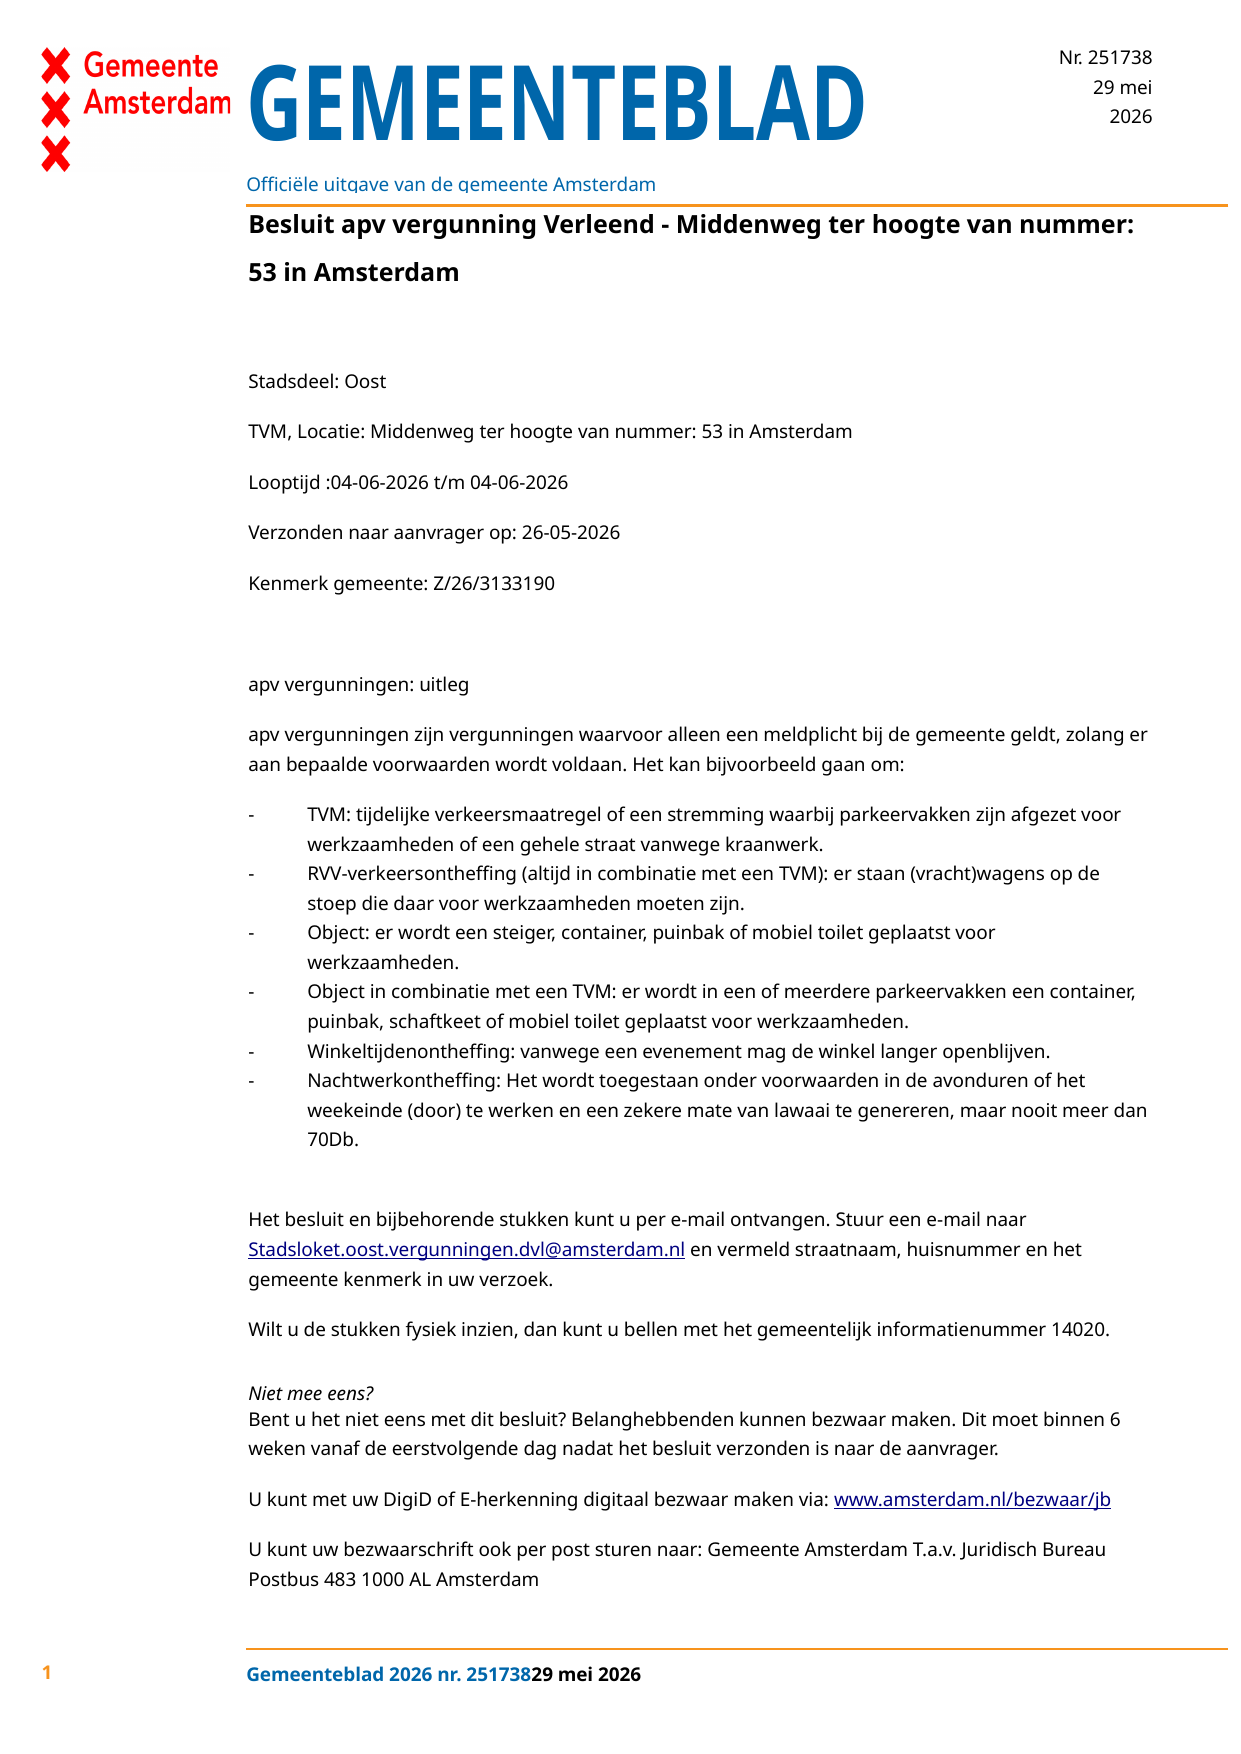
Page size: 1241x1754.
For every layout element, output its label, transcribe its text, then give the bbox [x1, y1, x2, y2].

text apv vergunningen: uitleg [248, 671, 1152, 697]
list Nachtwerkontheffing: Het wordt toegestaan onder voorwaarden in de avonduren of het weekeinde (door) te werken en een zekere mate van lawaai te genereren, maar nooit meer dan 70Db. [248, 1067, 1152, 1152]
text Looptijd :04-06-2026 t/m 04-06-2026 [248, 469, 1152, 495]
text Kenmerk gemeente: Z/26/3133190 [248, 570, 1152, 596]
text U kunt met uw DigiD of E-herkenning digitaal bezwaar maken via: www.amsterdam.nl/bezwaar/jb [248, 1486, 1152, 1512]
text Bent u het niet eens met dit besluit? Belanghebbenden kunnen bezwaar maken. Dit moet binnen 6 weken vanaf de eerstvolgende dag nadat het besluit verzonden is naar de aanvrager. [248, 1406, 1152, 1461]
text Niet mee eens? [248, 1380, 1152, 1406]
list RVV-verkeersontheffing (altijd in combinatie met een TVM): er staan (vracht)wagens op de stoep die daar voor werkzaamheden moeten zijn. [248, 860, 1152, 916]
list Winkeltijdenontheffing: vanwege een evenement mag de winkel langer openblijven. [248, 1038, 1152, 1064]
list Object: er wordt een steiger, container, puinbak of mobiel toilet geplaatst voor werkzaamheden. [248, 919, 1152, 975]
text Het besluit en bijbehorende stukken kunt u per e-mail ontvangen. Stuur een e-mail naar Stadsloket.oost.vergunningen.dvl@amsterdam.nl en vermeld straatnaam, huisnummer en het gemeente kenmerk in uw verzoek. [248, 1207, 1152, 1292]
text Wilt u de stukken fysiek inzien, dan kunt u bellen met het gemeentelijk informatienummer 14020. [248, 1316, 1152, 1342]
text U kunt uw bezwaarschrift ook per post sturen naar: Gemeente Amsterdam T.a.v. Juridisch Bureau Postbus 483 1000 AL Amsterdam [248, 1536, 1152, 1592]
list TVM: tijdelijke verkeersmaatregel of een stremming waarbij parkeervakken zijn afgezet voor werkzaamheden of een gehele straat vanwege kraanwerk. [248, 801, 1152, 857]
picture [41, 47, 231, 172]
text apv vergunningen zijn vergunningen waarvoor alleen een meldplicht bij de gemeente geldt, zolang er aan bepaalde voorwaarden wordt voldaan. Het kan bijvoorbeeld gaan om: [248, 721, 1152, 777]
text Besluit apv vergunning Verleend - Middenweg ter hoogte van nummer: 53 in Amsterdam [248, 207, 1152, 288]
text Verzonden naar aanvrager op: 26-05-2026 [248, 519, 1152, 545]
list Object in combinatie met een TVM: er wordt in een of meerdere parkeervakken een container, puinbak, schaftkeet of mobiel toilet geplaatst voor werkzaamheden. [248, 979, 1152, 1034]
text TVM, Locatie: Middenweg ter hoogte van nummer: 53 in Amsterdam [248, 419, 1152, 444]
text Stadsdeel: Oost [248, 368, 1152, 394]
